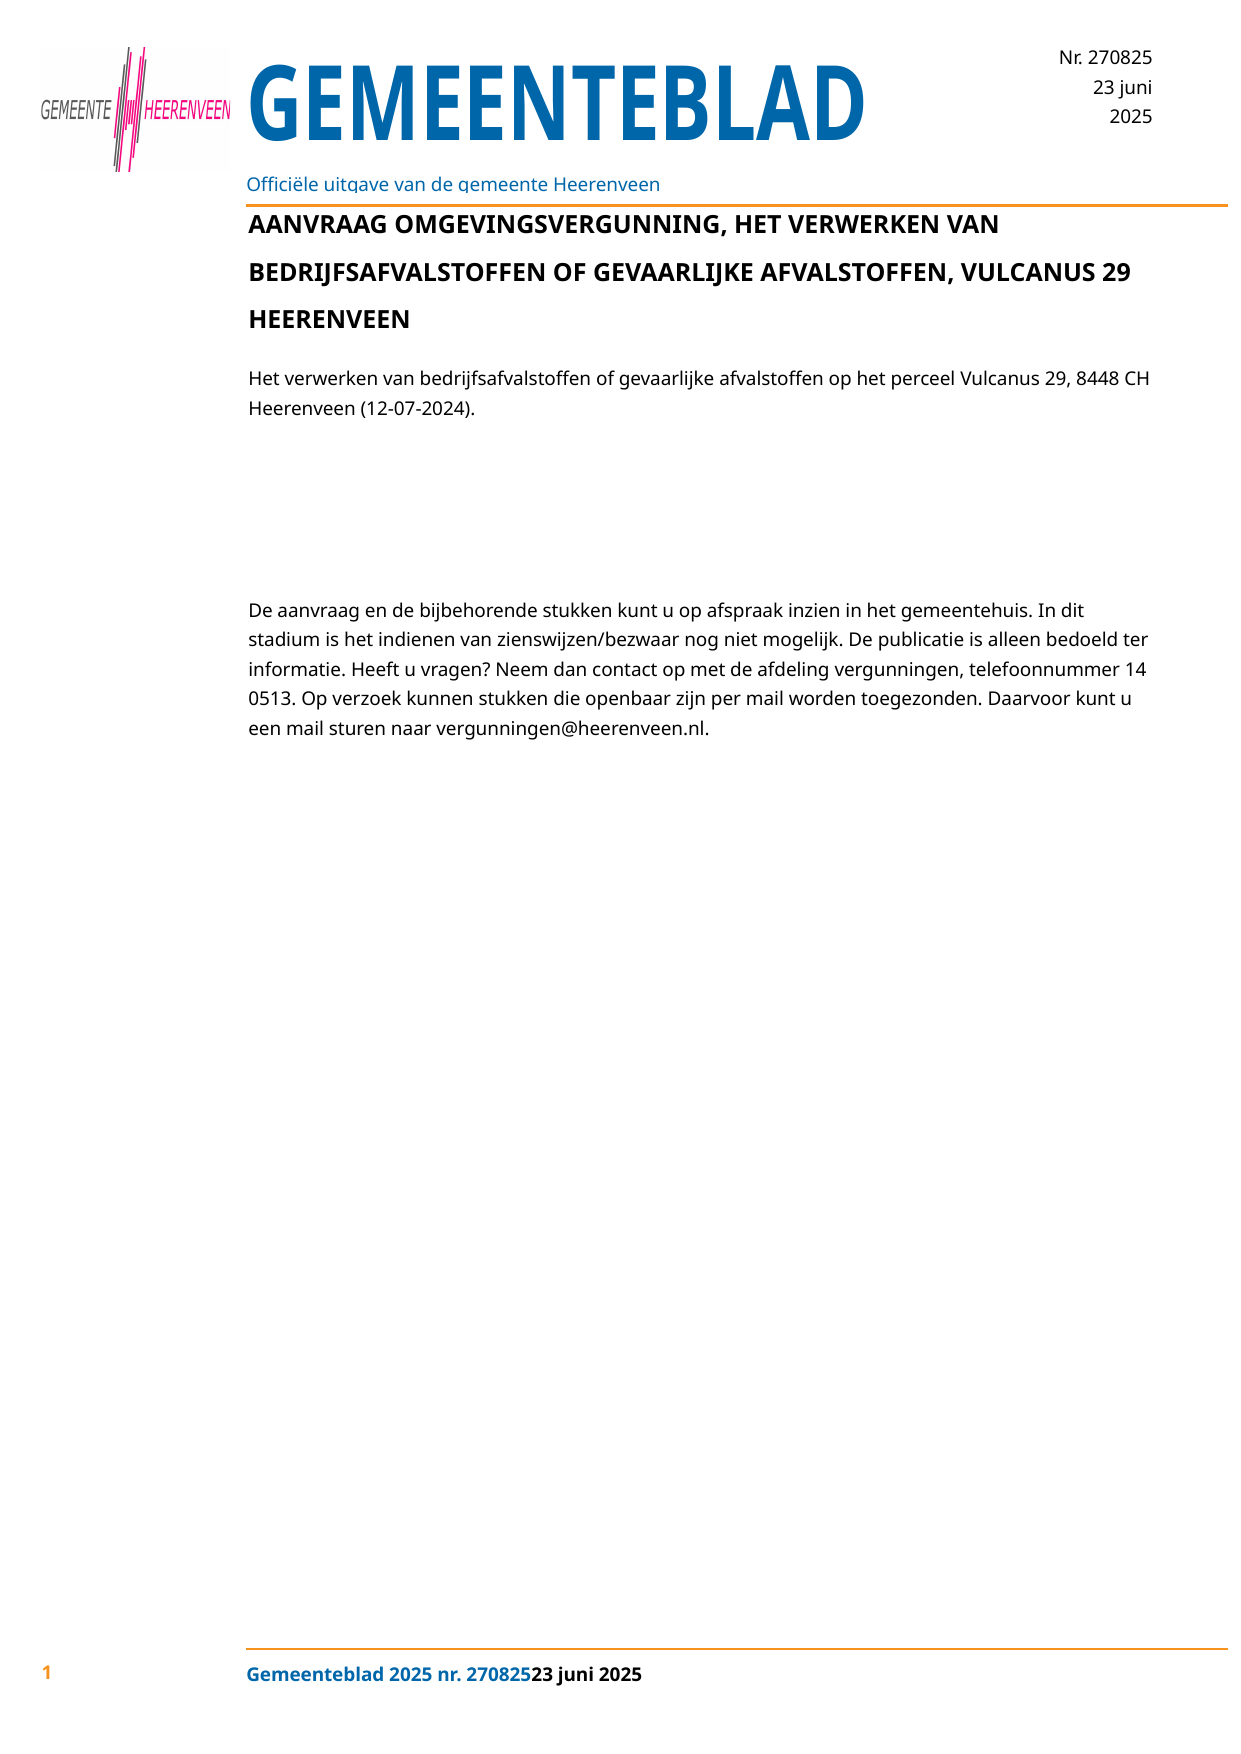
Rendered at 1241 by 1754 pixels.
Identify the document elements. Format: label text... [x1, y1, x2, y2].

text De aanvraag en de bijbehorende stukken kunt u op afspraak inzien in het gemeentehuis. In dit stadium is het indienen van zienswijzen/bezwaar nog niet mogelijk. De publicatie is alleen bedoeld ter informatie. Heeft u vragen? Neem dan contact op met de afdeling vergunningen, telefoonnummer 14 0513. Op verzoek kunnen stukken die openbaar zijn per mail worden toegezonden. Daarvoor kunt u een mail sturen naar vergunningen@heerenveen.nl. [248, 597, 1152, 741]
text AANVRAAG OMGEVINGSVERGUNNING, HET VERWERKEN VAN BEDRIJFSAFVALSTOFFEN OF GEVAARLIJKE AFVALSTOFFEN, VULCANUS 29 HEERENVEEN [248, 207, 1152, 336]
text Het verwerken van bedrijfsafvalstoffen of gevaarlijke afvalstoffen op het perceel Vulcanus 29, 8448 CH Heerenveen (12-07-2024). [248, 366, 1152, 421]
picture [41, 47, 231, 172]
